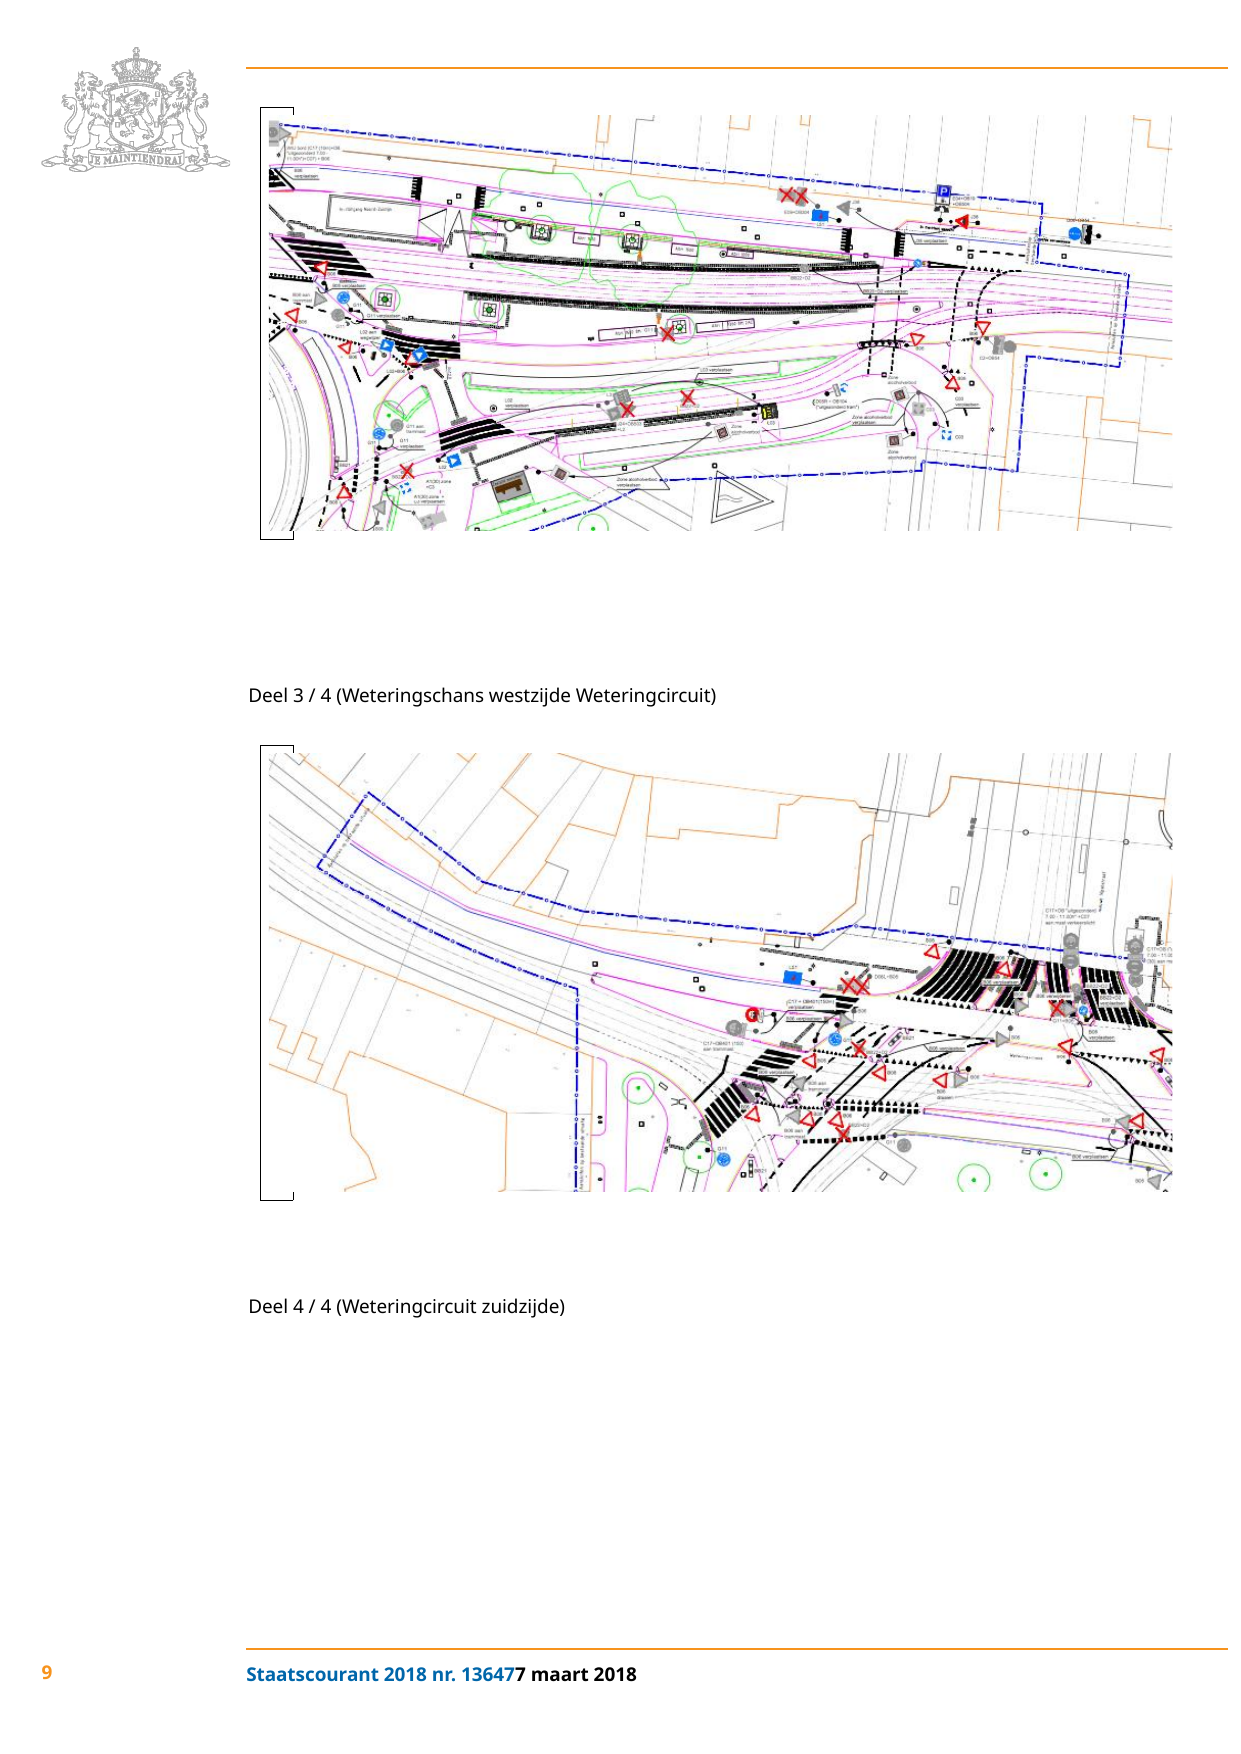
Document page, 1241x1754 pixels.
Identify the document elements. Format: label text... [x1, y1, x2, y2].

picture [268, 753, 1173, 1192]
text Deel 4 / 4 (Weteringcircuit zuidzijde) [248, 1293, 1152, 1318]
text Deel 3 / 4 (Weteringschans westzijde Weteringcircuit) [248, 682, 1152, 708]
picture [41, 47, 231, 172]
picture [268, 115, 1173, 531]
